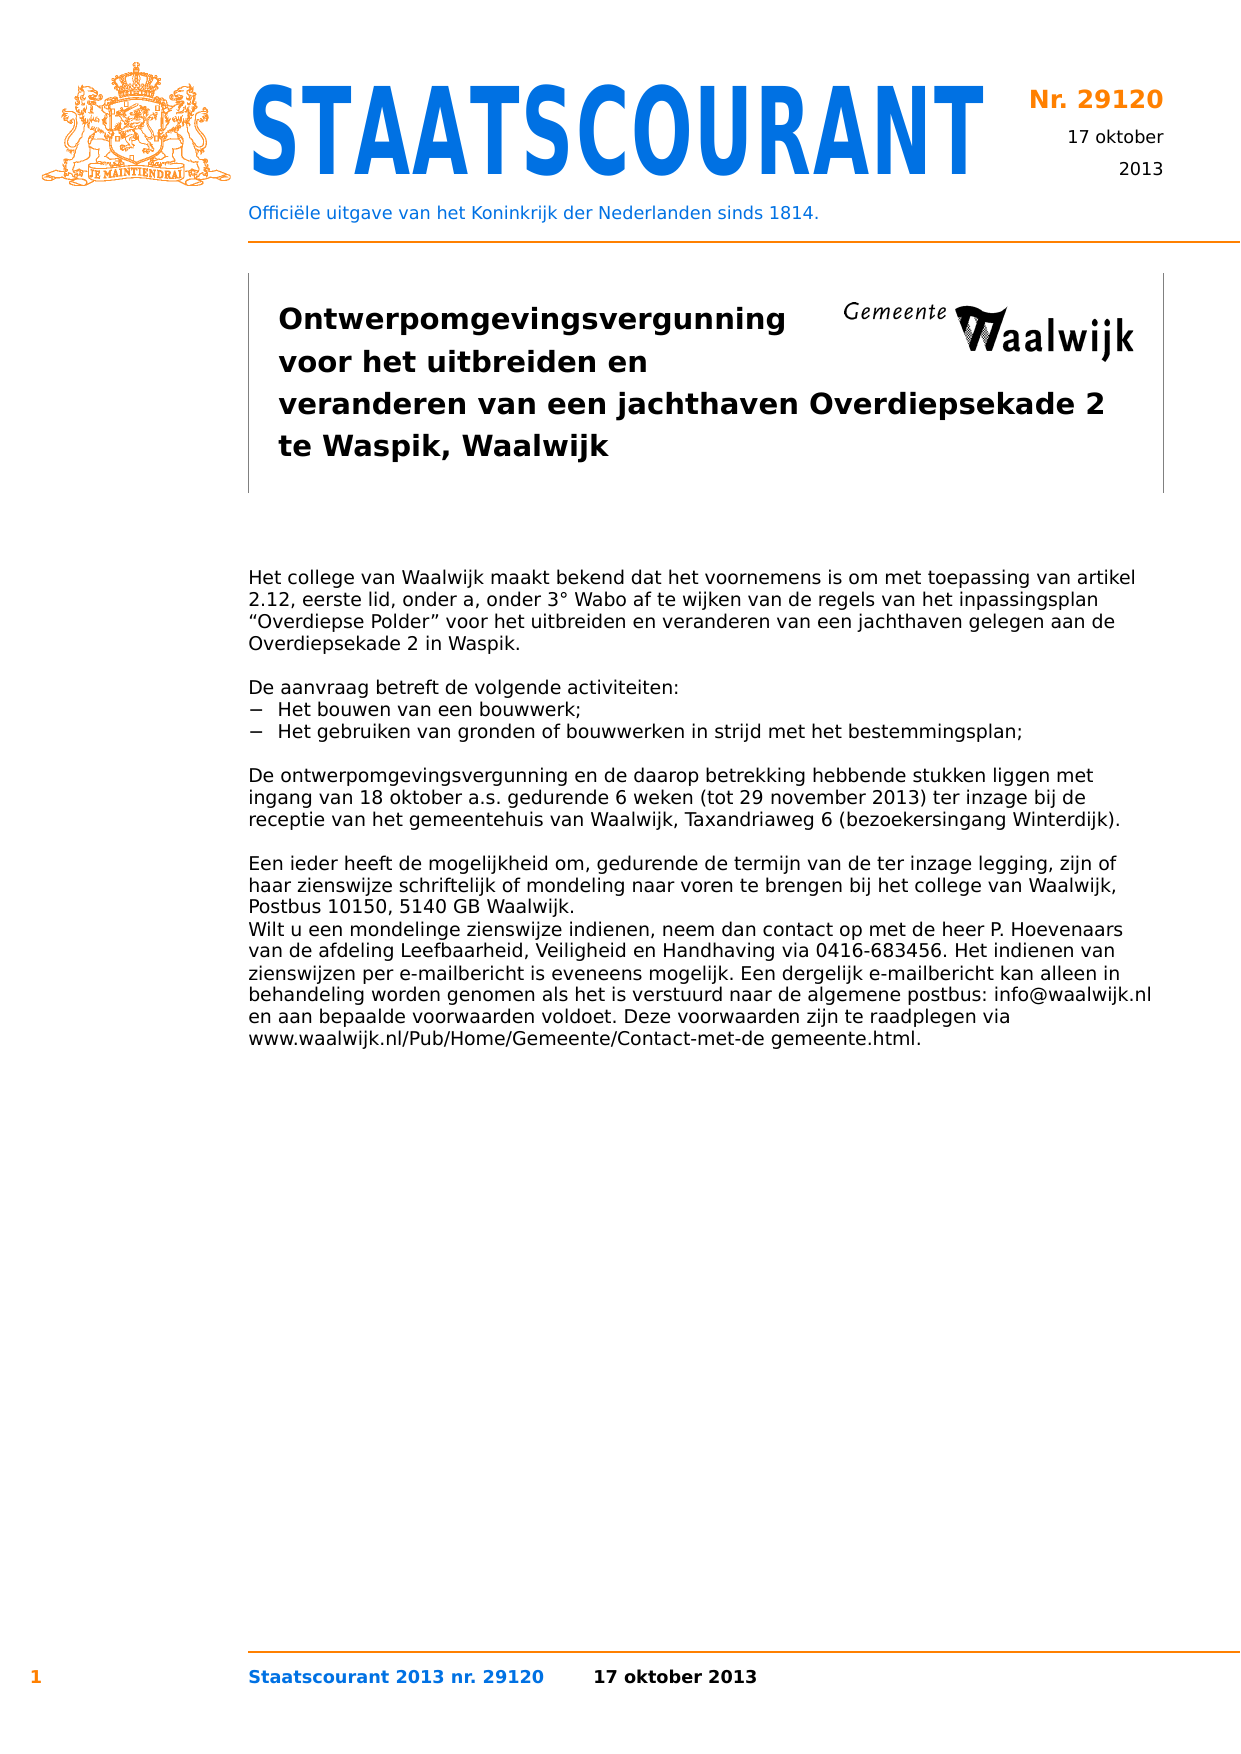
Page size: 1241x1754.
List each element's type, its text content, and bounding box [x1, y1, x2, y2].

table_cell Officiële uitgave van het Koninkrijk der Nederlanden sinds 1814. [248, 203, 1240, 241]
text Het college van Waalwijk maakt bekend dat het voornemens is om met toepassing van artikel 2.12, eerste lid, onder a, onder 3° Wabo af te wijken van de regels van het inpassingsplan “Overdiepse Polder” voor het uitbreiden en veranderen van een jachthaven gelegen aan de Overdiepsekade 2 in Waspik. [248, 567, 1163, 655]
text Wilt u een mondelinge zienswijze indienen, neem dan contact op met de heer P. Hoevenaars van de afdeling Leefbaarheid, Veiligheid en Handhaving via 0416-683456. Het indienen van zienswijzen per e-mailbericht is eveneens mogelijk. Een dergelijk e-mailbericht kan alleen in behandeling worden genomen als het is verstuurd naar de algemene postbus: info@waalwijk.nl en aan bepaalde voorwaarden voldoet. Deze voorwaarden zijn te raadplegen via www.waalwijk.nl/Pub/Home/Gemeente/Contact-met-de gemeente.html. [248, 918, 1163, 1050]
table_header STAATSCOURANT [248, 62, 998, 203]
table_header Nr. 29120 [998, 62, 1240, 121]
picture [844, 302, 1134, 362]
text Een ieder heeft de mogelijkheid om, gedurende de termijn van de ter inzage legging, zijn of haar zienswijze schriftelijk of mondeling naar voren te brengen bij het college van Waalwijk, Postbus 10150, 5140 GB Waalwijk. [248, 852, 1163, 918]
text De ontwerpomgevingsvergunning en de daarop betrekking hebbende stukken liggen met ingang van 18 oktober a.s. gedurende 6 weken (tot 29 november 2013) ter inzage bij de receptie van het gemeentehuis van Waalwijk, Taxandriaweg 6 (bezoekersingang Winterdijk). [248, 765, 1163, 831]
table_cell 2013 [998, 153, 1240, 203]
table_header [25, 62, 248, 241]
text De aanvraag betreft de volgende activiteiten: [248, 677, 1163, 699]
subtitle Ontwerpomgevingsvergunning voor het uitbreiden en veranderen van een jachthaven Overdiepsekade 2 te Waspik, Waalwijk [249, 273, 1163, 493]
text − Het gebruiken van gronden of bouwwerken in strijd met het bestemmingsplan; [248, 721, 1163, 743]
picture [41, 62, 231, 186]
table_cell 17 oktober [998, 121, 1240, 153]
text − Het bouwen van een bouwwerk; [248, 699, 1163, 721]
